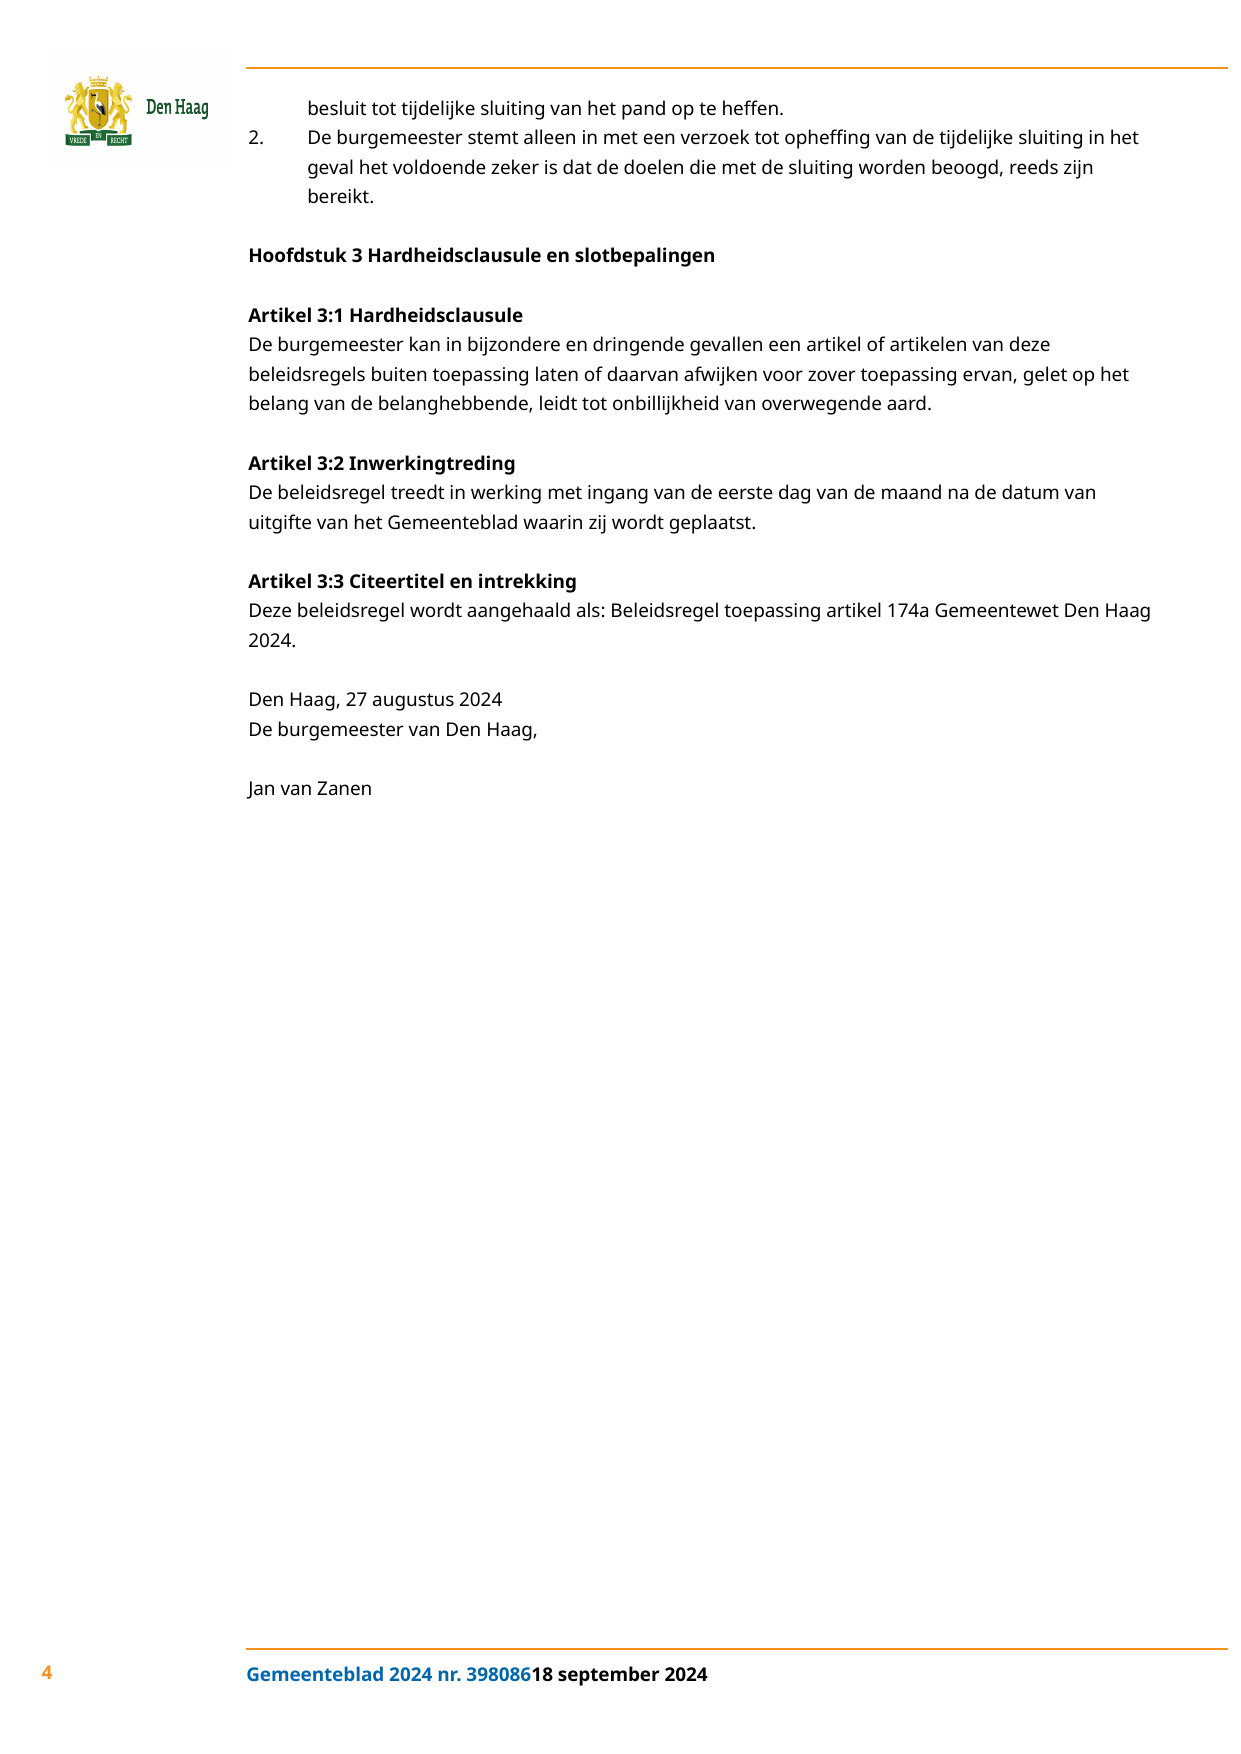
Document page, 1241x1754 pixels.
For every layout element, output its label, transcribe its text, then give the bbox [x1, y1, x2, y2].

picture [41, 47, 231, 172]
list besluit tot tijdelijke sluiting van het pand op te heffen. [248, 95, 1152, 121]
list De burgemeester stemt alleen in met een verzoek tot opheffing van de tijdelijke sluiting in het geval het voldoende zeker is dat de doelen die met de sluiting worden beoogd, reeds zijn bereikt. [248, 124, 1152, 209]
text De burgemeester kan in bijzondere en dringende gevallen een artikel of artikelen van deze beleidsregels buiten toepassing laten of daarvan afwijken voor zover toepassing ervan, gelet op het belang van de belanghebbende, leidt tot onbillijkheid van overwegende aard. [248, 331, 1152, 416]
text Artikel 3:1 Hardheidsclausule [248, 302, 1152, 328]
text De burgemeester van Den Haag, [248, 716, 1152, 742]
text Jan van Zanen [248, 775, 1152, 801]
text Hoofdstuk 3 Hardheidsclausule en slotbepalingen [248, 243, 1152, 268]
text Deze beleidsregel wordt aangehaald als: Beleidsregel toepassing artikel 174a Gemeentewet Den Haag 2024. [248, 598, 1152, 653]
text Den Haag, 27 augustus 2024 [248, 686, 1152, 712]
text Artikel 3:2 Inwerkingtreding [248, 450, 1152, 476]
text De beleidsregel treedt in werking met ingang van de eerste dag van de maand na de datum van uitgifte van het Gemeenteblad waarin zij wordt geplaatst. [248, 479, 1152, 535]
text Artikel 3:3 Citeertitel en intrekking [248, 568, 1152, 594]
